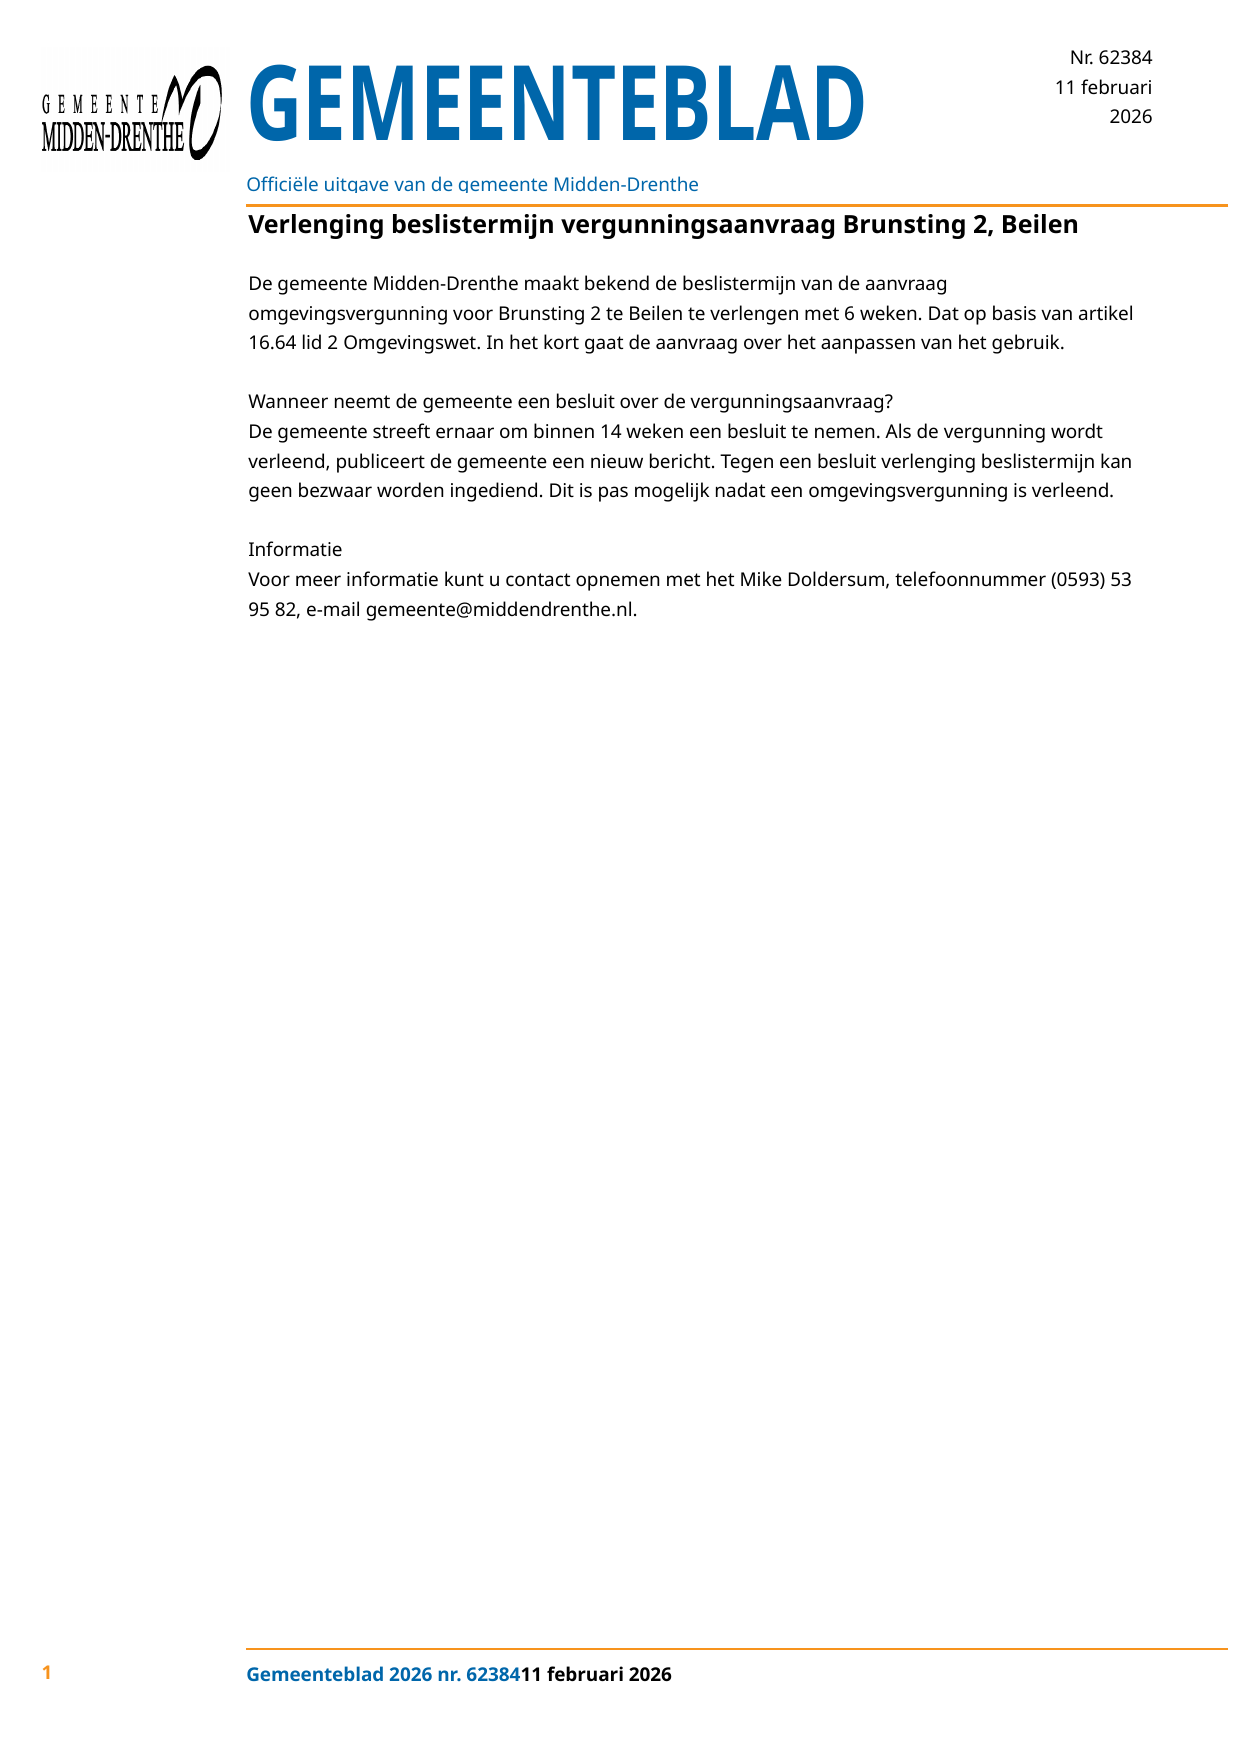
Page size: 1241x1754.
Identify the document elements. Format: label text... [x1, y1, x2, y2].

text Verlenging beslistermijn vergunningsaanvraag Brunsting 2, Beilen [248, 207, 1152, 241]
picture [41, 47, 231, 172]
text Voor meer informatie kunt u contact opnemen met het Mike Doldersum, telefoonnummer (0593) 53 95 82, e-mail gemeente@middendrenthe.nl. [248, 566, 1152, 621]
text Informatie [248, 537, 1152, 562]
text Wanneer neemt de gemeente een besluit over de vergunningsaanvraag? [248, 389, 1152, 414]
text De gemeente streeft ernaar om binnen 14 weken een besluit te nemen. Als de vergunning wordt verleend, publiceert de gemeente een nieuw bericht. Tegen een besluit verlenging beslistermijn kan geen bezwaar worden ingediend. Dit is pas mogelijk nadat een omgevingsvergunning is verleend. [248, 418, 1152, 503]
text De gemeente Midden-Drenthe maakt bekend de beslistermijn van de aanvraag omgevingsvergunning voor Brunsting 2 te Beilen te verlengen met 6 weken. Dat op basis van artikel 16.64 lid 2 Omgevingswet. In het kort gaat de aanvraag over het aanpassen van het gebruik. [248, 270, 1152, 355]
